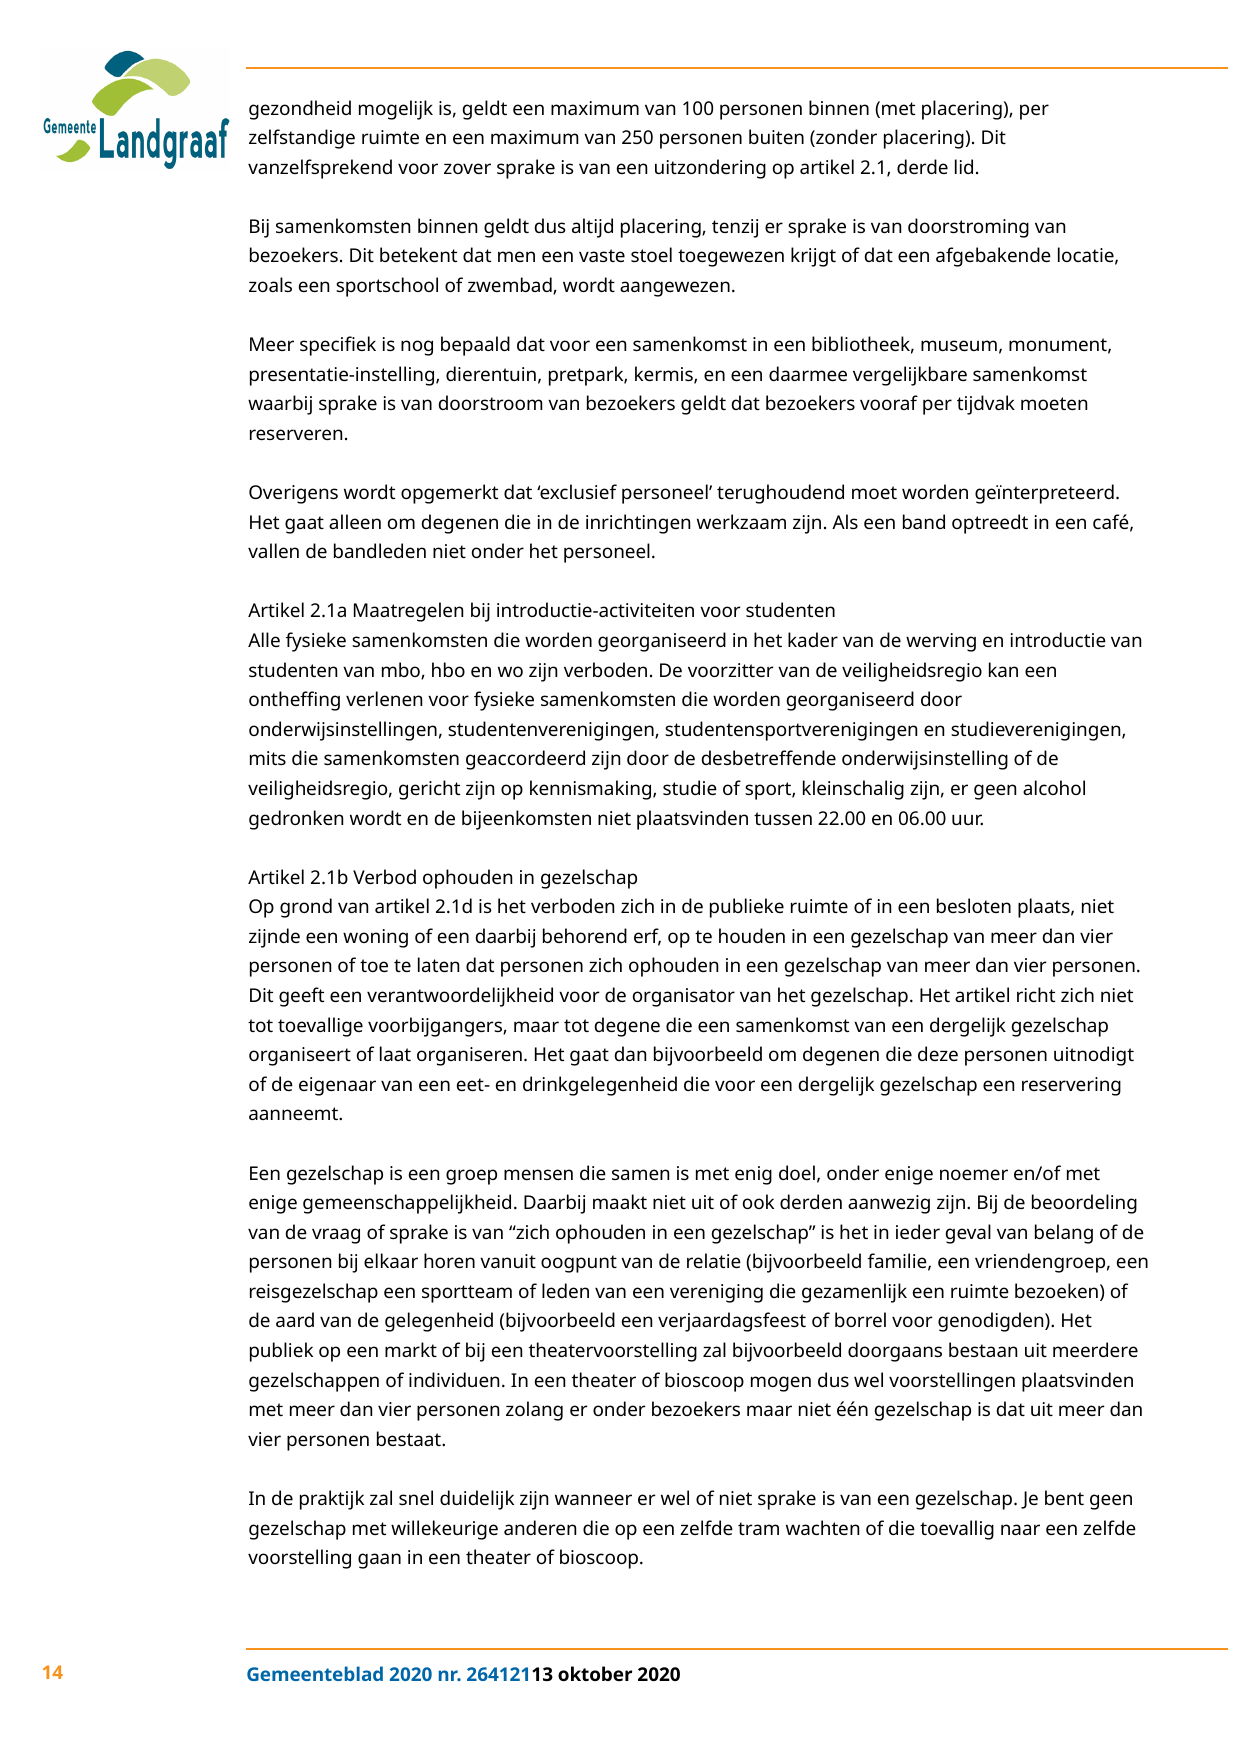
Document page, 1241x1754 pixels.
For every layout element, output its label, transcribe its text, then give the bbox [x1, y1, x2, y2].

text Alle fysieke samenkomsten die worden georganiseerd in het kader van de werving en introductie van studenten van mbo, hbo en wo zijn verboden. De voorzitter van de veiligheidsregio kan een ontheffing verlenen voor fysieke samenkomsten die worden georganiseerd door onderwijsinstellingen, studentenverenigingen, studentensportverenigingen en studieverenigingen, mits die samenkomsten geaccordeerd zijn door de desbetreffende onderwijsinstelling of de veiligheidsregio, gericht zijn op kennismaking, studie of sport, kleinschalig zijn, er geen alcohol gedronken wordt en de bijeenkomsten niet plaatsvinden tussen 22.00 en 06.00 uur. [248, 627, 1152, 831]
text Artikel 2.1a Maatregelen bij introductie-activiteiten voor studenten [248, 598, 1152, 623]
text Op grond van artikel 2.1d is het verboden zich in de publieke ruimte of in een besloten plaats, niet zijnde een woning of een daarbij behorend erf, op te houden in een gezelschap van meer dan vier personen of toe te laten dat personen zich ophouden in een gezelschap van meer dan vier personen. Dit geeft een verantwoordelijkheid voor de organisator van het gezelschap. Het artikel richt zich niet tot toevallige voorbijgangers, maar tot degene die een samenkomst van een dergelijk gezelschap organiseert of laat organiseren. Het gaat dan bijvoorbeeld om degenen die deze personen uitnodigt of de eigenaar van een eet- en drinkgelegenheid die voor een dergelijk gezelschap een reservering aanneemt. [248, 893, 1152, 1126]
text gezondheid mogelijk is, geldt een maximum van 100 personen binnen (met placering), per zelfstandige ruimte en een maximum van 250 personen buiten (zonder placering). Dit vanzelfsprekend voor zover sprake is van een uitzondering op artikel 2.1, derde lid. [248, 95, 1152, 180]
text Bij samenkomsten binnen geldt dus altijd placering, tenzij er sprake is van doorstroming van bezoekers. Dit betekent dat men een vaste stoel toegewezen krijgt of dat een afgebakende locatie, zoals een sportschool of zwembad, wordt aangewezen. [248, 213, 1152, 298]
picture [41, 47, 231, 172]
text Een gezelschap is een groep mensen die samen is met enig doel, onder enige noemer en/of met enige gemeenschappelijkheid. Daarbij maakt niet uit of ook derden aanwezig zijn. Bij de beoordeling van de vraag of sprake is van “zich ophouden in een gezelschap” is het in ieder geval van belang of de personen bij elkaar horen vanuit oogpunt van de relatie (bijvoorbeeld familie, een vriendengroep, een reisgezelschap een sportteam of leden van een vereniging die gezamenlijk een ruimte bezoeken) of de aard van de gelegenheid (bijvoorbeeld een verjaardagsfeest of borrel voor genodigden). Het publiek op een markt of bij een theatervoorstelling zal bijvoorbeeld doorgaans bestaan uit meerdere gezelschappen of individuen. In een theater of bioscoop mogen dus wel voorstellingen plaatsvinden met meer dan vier personen zolang er onder bezoekers maar niet één gezelschap is dat uit meer dan vier personen bestaat. [248, 1160, 1152, 1452]
text Artikel 2.1b Verbod ophouden in gezelschap [248, 864, 1152, 890]
text Overigens wordt opgemerkt dat ‘exclusief personeel’ terughoudend moet worden geïnterpreteerd. Het gaat alleen om degenen die in de inrichtingen werkzaam zijn. Als een band optreedt in een café, vallen de bandleden niet onder het personeel. [248, 479, 1152, 564]
text In de praktijk zal snel duidelijk zijn wanneer er wel of niet sprake is van een gezelschap. Je bent geen gezelschap met willekeurige anderen die op een zelfde tram wachten of die toevallig naar een zelfde voorstelling gaan in een theater of bioscoop. [248, 1485, 1152, 1570]
text Meer specifiek is nog bepaald dat voor een samenkomst in een bibliotheek, museum, monument, presentatie-instelling, dierentuin, pretpark, kermis, en een daarmee vergelijkbare samenkomst waarbij sprake is van doorstroom van bezoekers geldt dat bezoekers vooraf per tijdvak moeten reserveren. [248, 331, 1152, 446]
